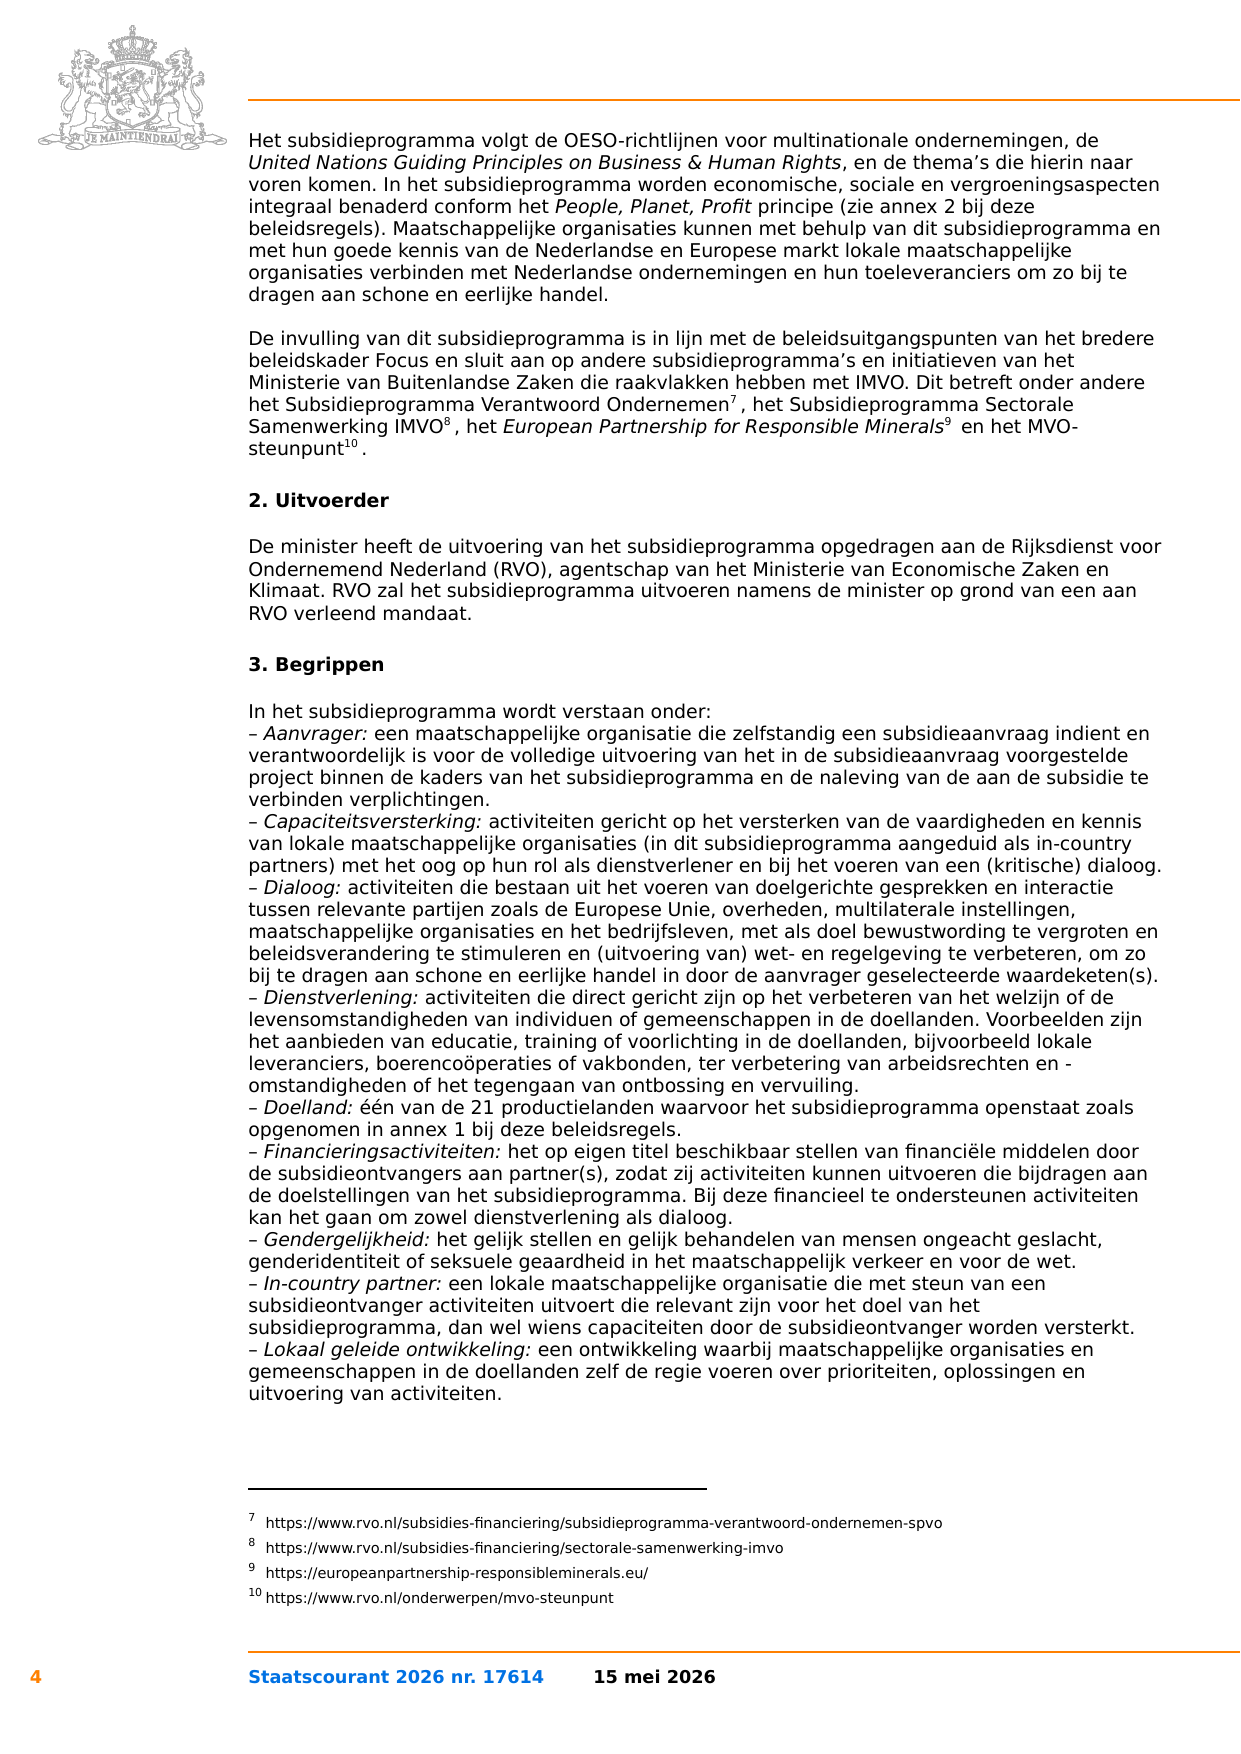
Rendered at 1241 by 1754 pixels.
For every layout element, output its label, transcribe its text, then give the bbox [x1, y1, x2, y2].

text – Capaciteitsversterking: activiteiten gericht op het versterken van de vaardigheden en kennis van lokale maatschappelijke organisaties (in dit subsidieprogramma aangeduid als in-country partners) met het oog op hun rol als dienstverlener en bij het voeren van een (kritische) dialoog. [248, 811, 1163, 877]
subtitle 3. Begrippen [248, 654, 1163, 676]
text https://europeanpartnership-responsibleminerals.eu/ [248, 1561, 1163, 1583]
text In het subsidieprogramma wordt verstaan onder: [248, 701, 1163, 723]
text – Dialoog: activiteiten die bestaan uit het voeren van doelgerichte gesprekken en interactie tussen relevante partijen zoals de Europese Unie, overheden, multilaterale instellingen, maatschappelijke organisaties en het bedrijfsleven, met als doel bewustwording te vergroten en beleidsverandering te stimuleren en (uitvoering van) wet- en regelgeving te verbeteren, om zo bij te dragen aan schone en eerlijke handel in door de aanvrager geselecteerde waardeketen(s). [248, 877, 1163, 987]
subtitle 2. Uitvoerder [248, 489, 1163, 511]
text – Gendergelijkheid: het gelijk stellen en gelijk behandelen van mensen ongeacht geslacht, genderidentiteit of seksuele geaardheid in het maatschappelijk verkeer en voor de wet. [248, 1229, 1163, 1273]
text – Aanvrager: een maatschappelijke organisatie die zelfstandig een subsidieaanvraag indient en verantwoordelijk is voor de volledige uitvoering van het in de subsidieaanvraag voorgestelde project binnen de kaders van het subsidieprogramma en de naleving van de aan de subsidie te verbinden verplichtingen. [248, 723, 1163, 811]
text – Dienstverlening: activiteiten die direct gericht zijn op het verbeteren van het welzijn of de levensomstandigheden van individuen of gemeenschappen in de doellanden. Voorbeelden zijn het aanbieden van educatie, training of voorlichting in de doellanden, bijvoorbeeld lokale leveranciers, boerencoöperaties of vakbonden, ter verbetering van arbeidsrechten en -omstandigheden of het tegengaan van ontbossing en vervuiling. [248, 987, 1163, 1097]
text https://www.rvo.nl/subsidies-financiering/sectorale-samenwerking-imvo [248, 1536, 1163, 1558]
text De invulling van dit subsidieprogramma is in lijn met de beleidsuitgangspunten van het bredere beleidskader Focus en sluit aan op andere subsidieprogramma’s en initiatieven van het Ministerie van Buitenlandse Zaken die raakvlakken hebben met IMVO. Dit betreft onder andere het Subsidieprogramma Verantwoord Ondernemen, het Subsidieprogramma Sectorale Samenwerking IMVO, het European Partnership for Responsible Minerals en het MVO-steunpunt. [248, 328, 1163, 459]
text – In-country partner: een lokale maatschappelijke organisatie die met steun van een subsidieontvanger activiteiten uitvoert die relevant zijn voor het doel van het subsidieprogramma, dan wel wiens capaciteiten door de subsidieontvanger worden versterkt. [248, 1273, 1163, 1339]
text https://www.rvo.nl/onderwerpen/mvo-steunpunt [248, 1586, 1163, 1608]
text Het subsidieprogramma volgt de OESO-richtlijnen voor multinationale ondernemingen, de United Nations Guiding Principles on Business & Human Rights, en de thema’s die hierin naar voren komen. In het subsidieprogramma worden economische, sociale en vergroeningsaspecten integraal benaderd conform het People, Planet, Profit principe (zie annex 2 bij deze beleidsregels). Maatschappelijke organisaties kunnen met behulp van dit subsidieprogramma en met hun goede kennis van de Nederlandse en Europese markt lokale maatschappelijke organisaties verbinden met Nederlandse ondernemingen en hun toeleveranciers om zo bij te dragen aan schone en eerlijke handel. [248, 130, 1163, 306]
text – Doelland: één van de 21 productielanden waarvoor het subsidieprogramma openstaat zoals opgenomen in annex 1 bij deze beleidsregels. [248, 1097, 1163, 1141]
text – Financieringsactiviteiten: het op eigen titel beschikbaar stellen van financiële middelen door de subsidieontvangers aan partner(s), zodat zij activiteiten kunnen uitvoeren die bijdragen aan de doelstellingen van het subsidieprogramma. Bij deze financieel te ondersteunen activiteiten kan het gaan om zowel dienstverlening als dialoog. [248, 1141, 1163, 1229]
picture [38, 25, 227, 150]
text De minister heeft de uitvoering van het subsidieprogramma opgedragen aan de Rijksdienst voor Ondernemend Nederland (RVO), agentschap van het Ministerie van Economische Zaken en Klimaat. RVO zal het subsidieprogramma uitvoeren namens de minister op grond van een aan RVO verleend mandaat. [248, 536, 1163, 624]
text – Lokaal geleide ontwikkeling: een ontwikkeling waarbij maatschappelijke organisaties en gemeenschappen in de doellanden zelf de regie voeren over prioriteiten, oplossingen en uitvoering van activiteiten. [248, 1339, 1163, 1405]
text https://www.rvo.nl/subsidies-financiering/subsidieprogramma-verantwoord-ondernemen-spvo [248, 1511, 1163, 1533]
